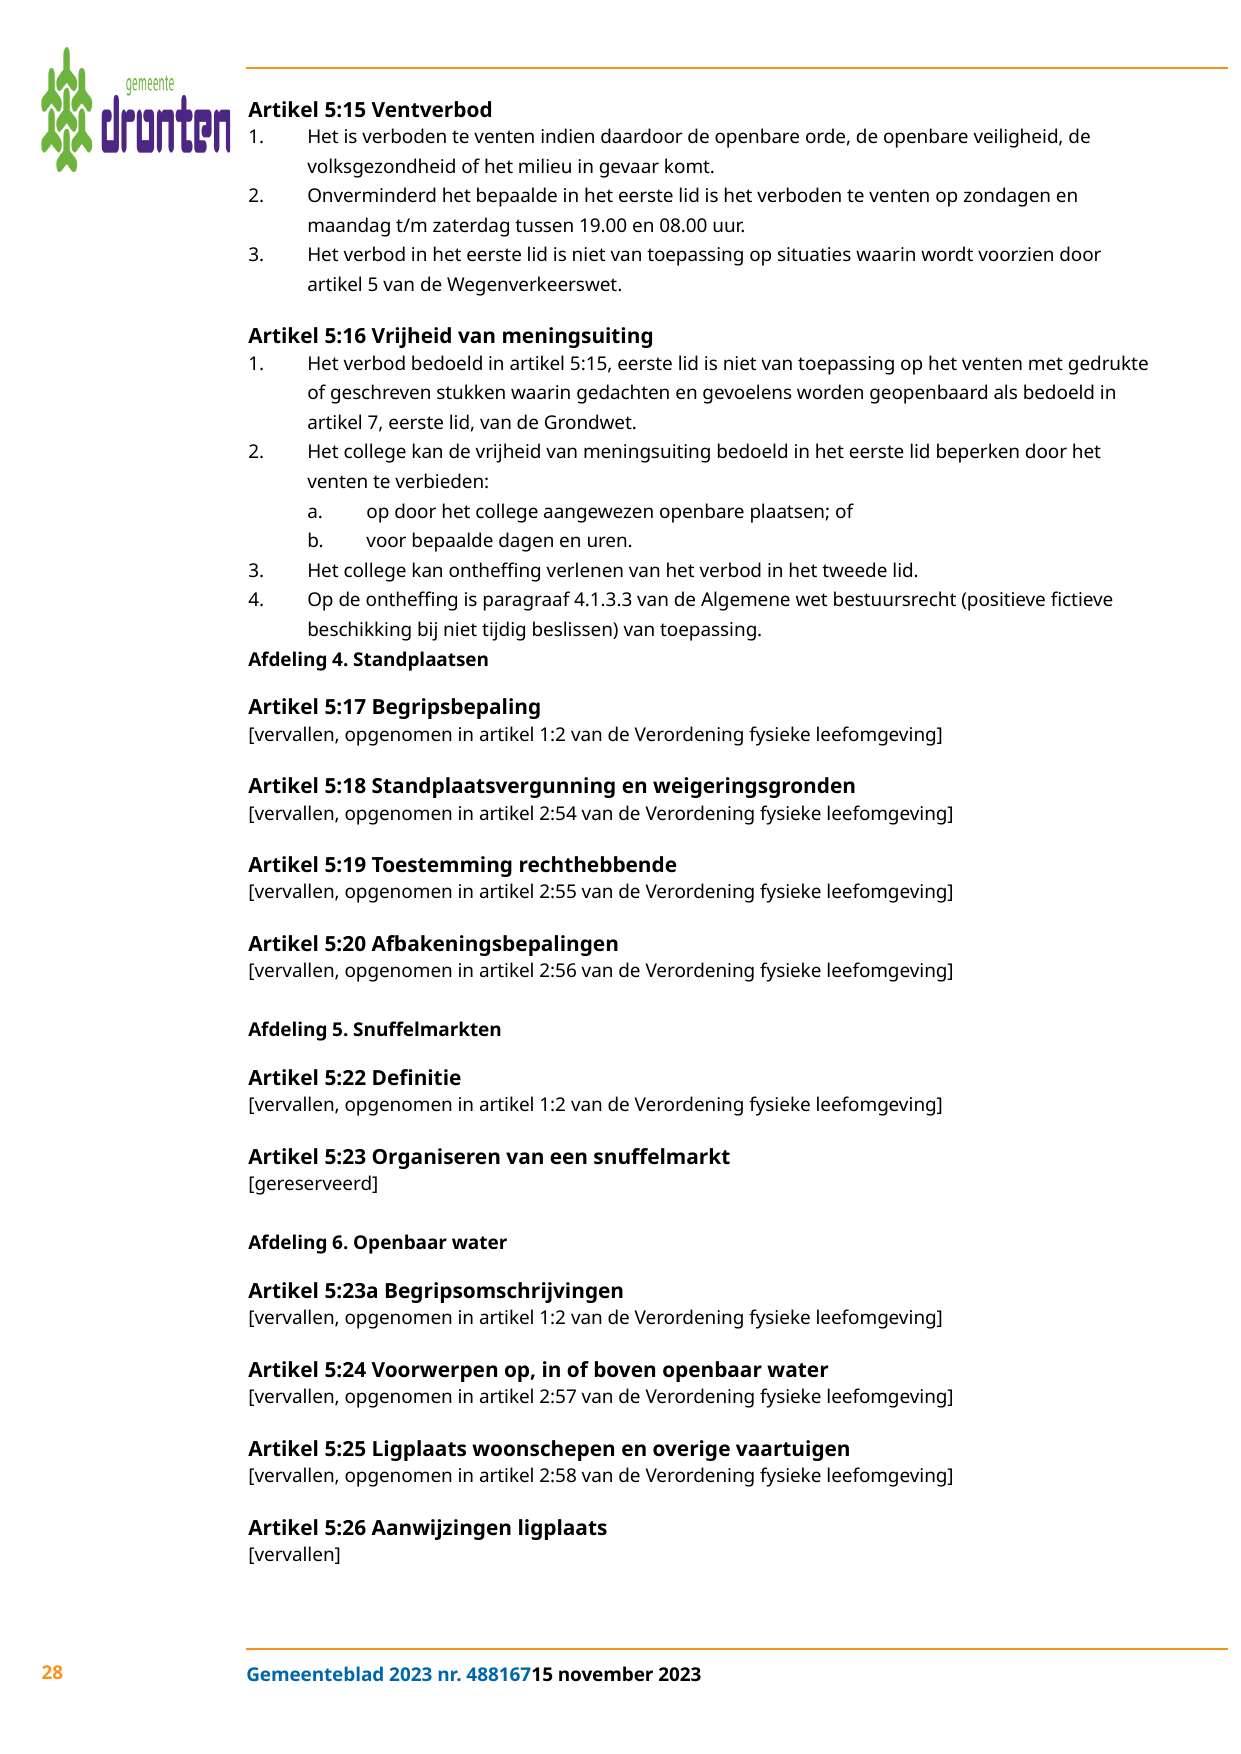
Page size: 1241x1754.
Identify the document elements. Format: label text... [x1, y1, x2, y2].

list Het verbod bedoeld in artikel 5:15, eerste lid is niet van toepassing op het venten met gedrukte of geschreven stukken waarin gedachten en gevoelens worden geopenbaard als bedoeld in artikel 7, eerste lid, van de Grondwet. [248, 350, 1152, 435]
list Het verbod in het eerste lid is niet van toepassing op situaties waarin wordt voorzien door artikel 5 van de Wegenverkeerswet. [248, 242, 1152, 297]
text [vervallen, opgenomen in artikel 1:2 van de Verordening fysieke leefomgeving] [248, 1092, 1152, 1117]
text Artikel 5:20 Afbakeningsbepalingen [248, 929, 1152, 957]
text Artikel 5:25 Ligplaats woonschepen en overige vaartuigen [248, 1434, 1152, 1462]
text [vervallen, opgenomen in artikel 2:58 van de Verordening fysieke leefomgeving] [248, 1462, 1152, 1488]
text [gereserveerd] [248, 1170, 1152, 1196]
text Artikel 5:16 Vrijheid van meningsuiting [248, 322, 1152, 350]
text Artikel 5:17 Begripsbepaling [248, 692, 1152, 721]
text Artikel 5:18 Standplaatsvergunning en weigeringsgronden [248, 771, 1152, 800]
list voor bepaalde dagen en uren. [307, 527, 1152, 553]
text Afdeling 6. Openbaar water [248, 1229, 1152, 1255]
text [vervallen, opgenomen in artikel 2:54 van de Verordening fysieke leefomgeving] [248, 800, 1152, 825]
text [vervallen, opgenomen in artikel 1:2 van de Verordening fysieke leefomgeving] [248, 1304, 1152, 1330]
list Het is verboden te venten indien daardoor de openbare orde, de openbare veiligheid, de volksgezondheid of het milieu in gevaar komt. [248, 123, 1152, 178]
picture [41, 47, 231, 172]
text Afdeling 5. Snuffelmarkten [248, 1017, 1152, 1042]
text Artikel 5:26 Aanwijzingen ligplaats [248, 1513, 1152, 1541]
list Het college kan de vrijheid van meningsuiting bedoeld in het eerste lid beperken door het venten te verbieden: [248, 439, 1152, 494]
text Artikel 5:23 Organiseren van een snuffelmarkt [248, 1142, 1152, 1170]
list Het college kan ontheffing verlenen van het verbod in het tweede lid. [248, 557, 1152, 583]
text Artikel 5:24 Voorwerpen op, in of boven openbaar water [248, 1355, 1152, 1383]
list Op de ontheffing is paragraaf 4.1.3.3 van de Algemene wet bestuursrecht (positieve fictieve beschikking bij niet tijdig beslissen) van toepassing. [248, 587, 1152, 642]
list Onverminderd het bepaalde in het eerste lid is het verboden te venten op zondagen en maandag t/m zaterdag tussen 19.00 en 08.00 uur. [248, 182, 1152, 238]
list op door het college aangewezen openbare plaatsen; of [307, 498, 1152, 524]
text Artikel 5:23a Begripsomschrijvingen [248, 1276, 1152, 1304]
text Artikel 5:15 Ventverbod [248, 95, 1152, 123]
text [vervallen] [248, 1541, 1152, 1567]
text [vervallen, opgenomen in artikel 2:57 van de Verordening fysieke leefomgeving] [248, 1383, 1152, 1409]
text [vervallen, opgenomen in artikel 1:2 van de Verordening fysieke leefomgeving] [248, 721, 1152, 747]
text Artikel 5:19 Toestemming rechthebbende [248, 850, 1152, 878]
text Afdeling 4. Standplaatsen [248, 646, 1152, 672]
text Artikel 5:22 Definitie [248, 1063, 1152, 1092]
text [vervallen, opgenomen in artikel 2:55 van de Verordening fysieke leefomgeving] [248, 878, 1152, 904]
text [vervallen, opgenomen in artikel 2:56 van de Verordening fysieke leefomgeving] [248, 957, 1152, 983]
